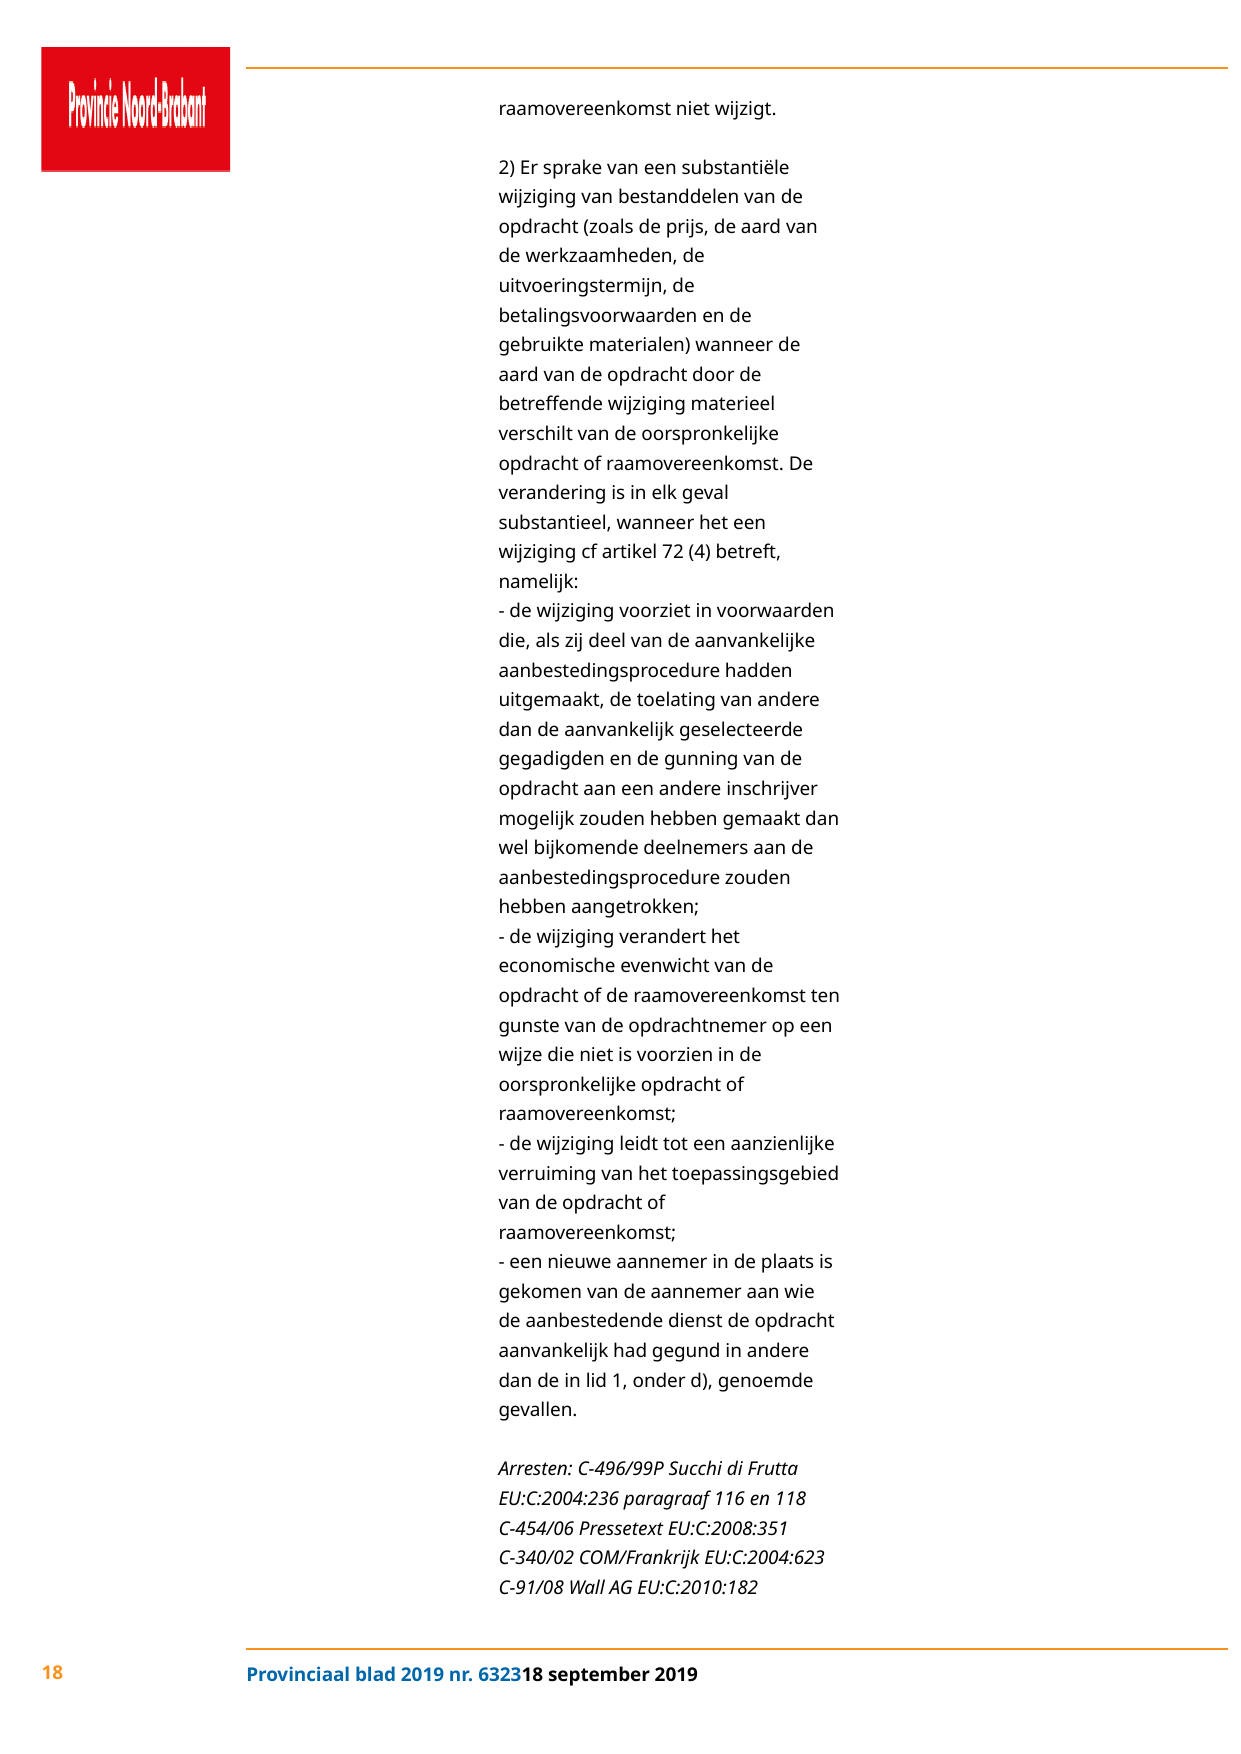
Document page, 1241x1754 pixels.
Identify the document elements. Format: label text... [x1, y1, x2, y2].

table_cell [248, 95, 373, 1600]
picture [41, 47, 231, 172]
table_cell [841, 95, 1026, 1600]
table_cell [373, 95, 498, 1600]
table_cell [1026, 95, 1152, 1600]
table_cell raamovereenkomst niet wijzigt. 2) Er sprake van een substantiële wijziging van bestanddelen van de opdracht (zoals de prijs, de aard van de werkzaamheden, de uitvoeringstermijn, de betalingsvoorwaarden en de gebruikte materialen) wanneer de aard van de opdracht door de betreffende wijziging materieel verschilt van de oorspronkelijke opdracht of raamovereenkomst. De verandering is in elk geval substantieel, wanneer het een wijziging cf artikel 72 (4) betreft, namelijk: - de wijziging voorziet in voorwaarden die, als zij deel van de aanvankelijke aanbestedingsprocedure hadden uitgemaakt, de toelating van andere dan de aanvankelijk geselecteerde gegadigden en de gunning van de opdracht aan een andere inschrijver mogelijk zouden hebben gemaakt dan wel bijkomende deelnemers aan de aanbestedingsprocedure zouden hebben aangetrokken; - de wijziging verandert het economische evenwicht van de opdracht of de raamovereenkomst ten gunste van de opdrachtnemer op een wijze die niet is voorzien in de oorspronkelijke opdracht of raamovereenkomst; - de wijziging leidt tot een aanzienlijke verruiming van het toepassingsgebied van de opdracht of raamovereenkomst; - een nieuwe aannemer in de plaats is gekomen van de aannemer aan wie de aanbestedende dienst de opdracht aanvankelijk had gegund in andere dan de in lid 1, onder d), genoemde gevallen. Arresten: C-496/99P Succhi di Frutta EU:C:2004:236 paragraaf 116 en 118 C-454/06 Pressetext EU:C:2008:351 C-340/02 COM/Frankrijk EU:C:2004:623 C-91/08 Wall AG EU:C:2010:182 [498, 95, 841, 1600]
